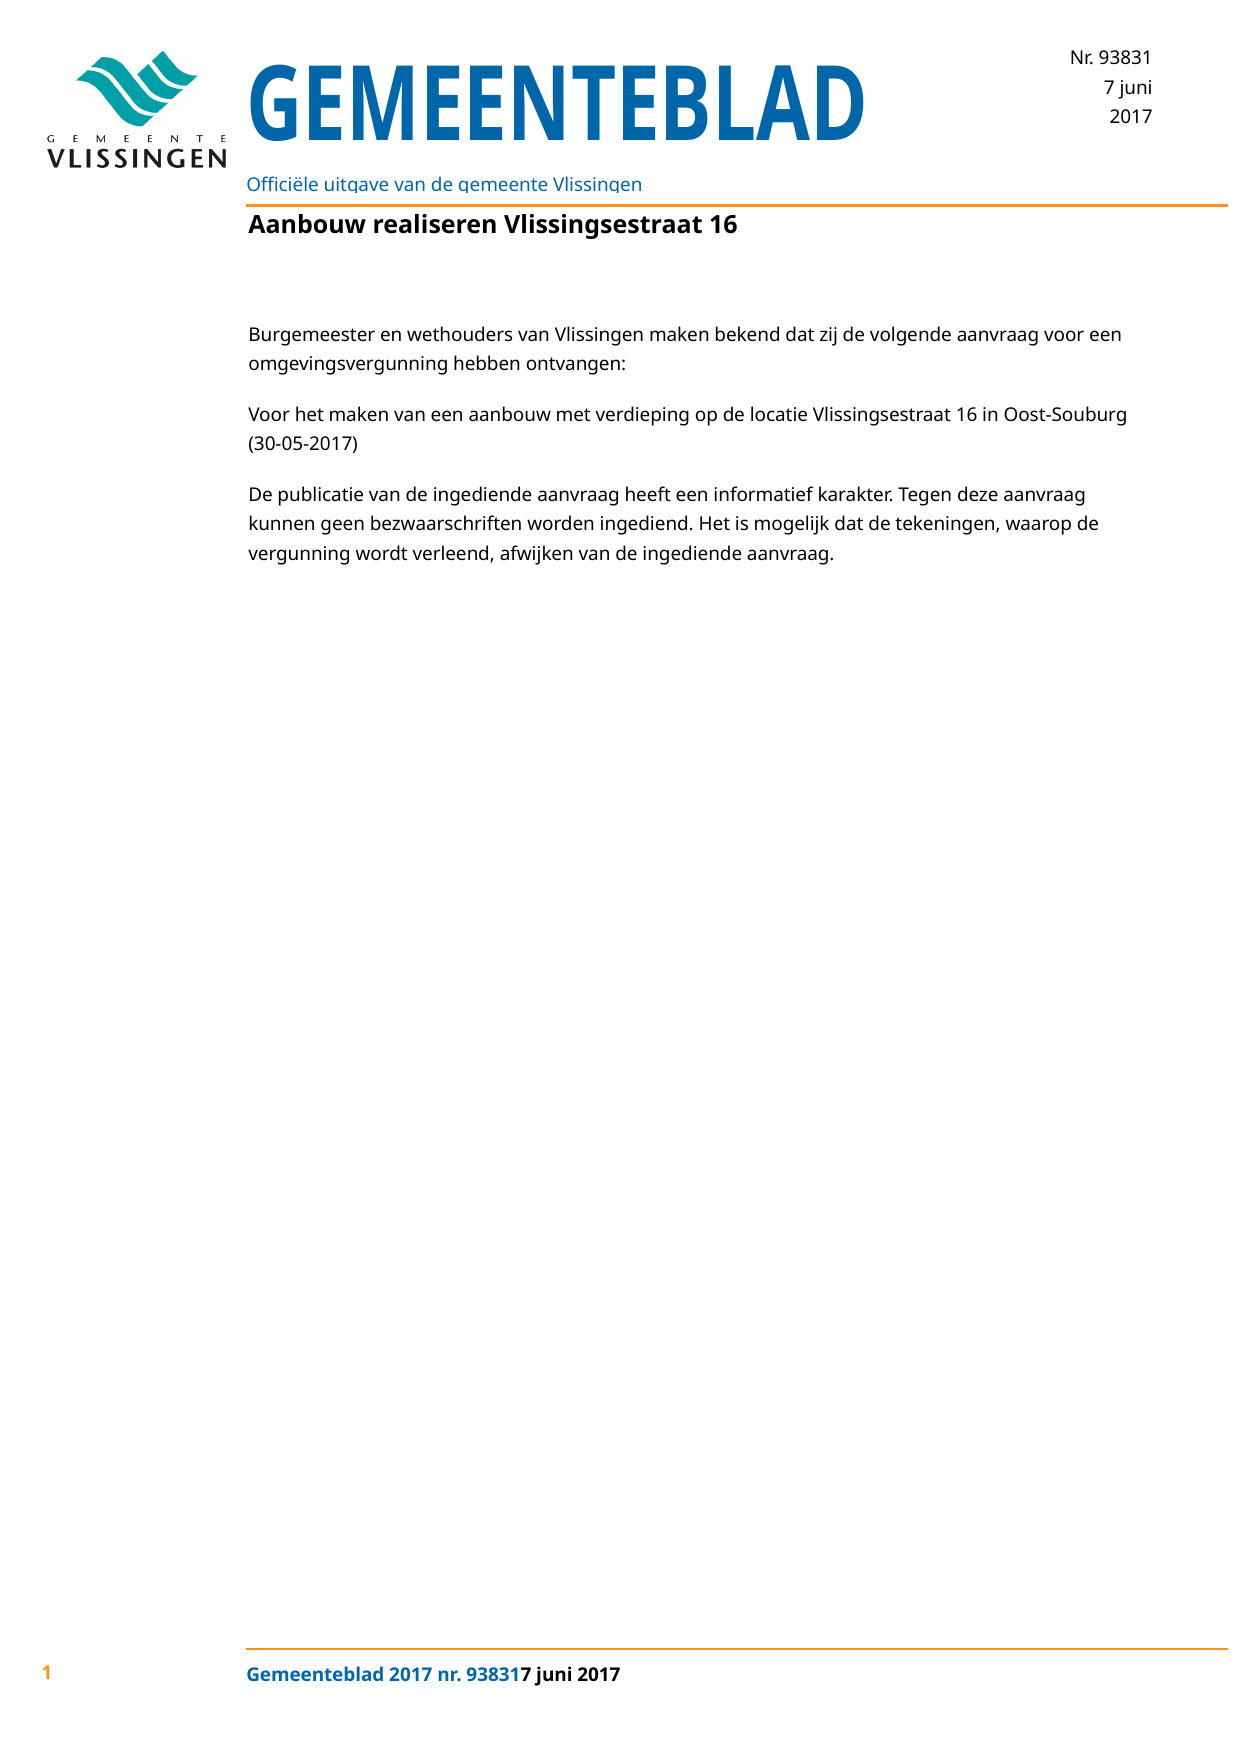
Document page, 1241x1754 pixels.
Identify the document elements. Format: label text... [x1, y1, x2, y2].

text Voor het maken van een aanbouw met verdieping op de locatie Vlissingsestraat 16 in Oost-Souburg (30-05-2017) [248, 401, 1152, 456]
text De publicatie van de ingediende aanvraag heeft een informatief karakter. Tegen deze aanvraag kunnen geen bezwaarschriften worden ingediend. Het is mogelijk dat de tekeningen, waarop de vergunning wordt verleend, afwijken van de ingediende aanvraag. [248, 481, 1152, 566]
text Aanbouw realiseren Vlissingsestraat 16 [248, 207, 1152, 241]
picture [41, 47, 231, 172]
text Burgemeester en wethouders van Vlissingen maken bekend dat zij de volgende aanvraag voor een omgevingsvergunning hebben ontvangen: [248, 321, 1152, 376]
